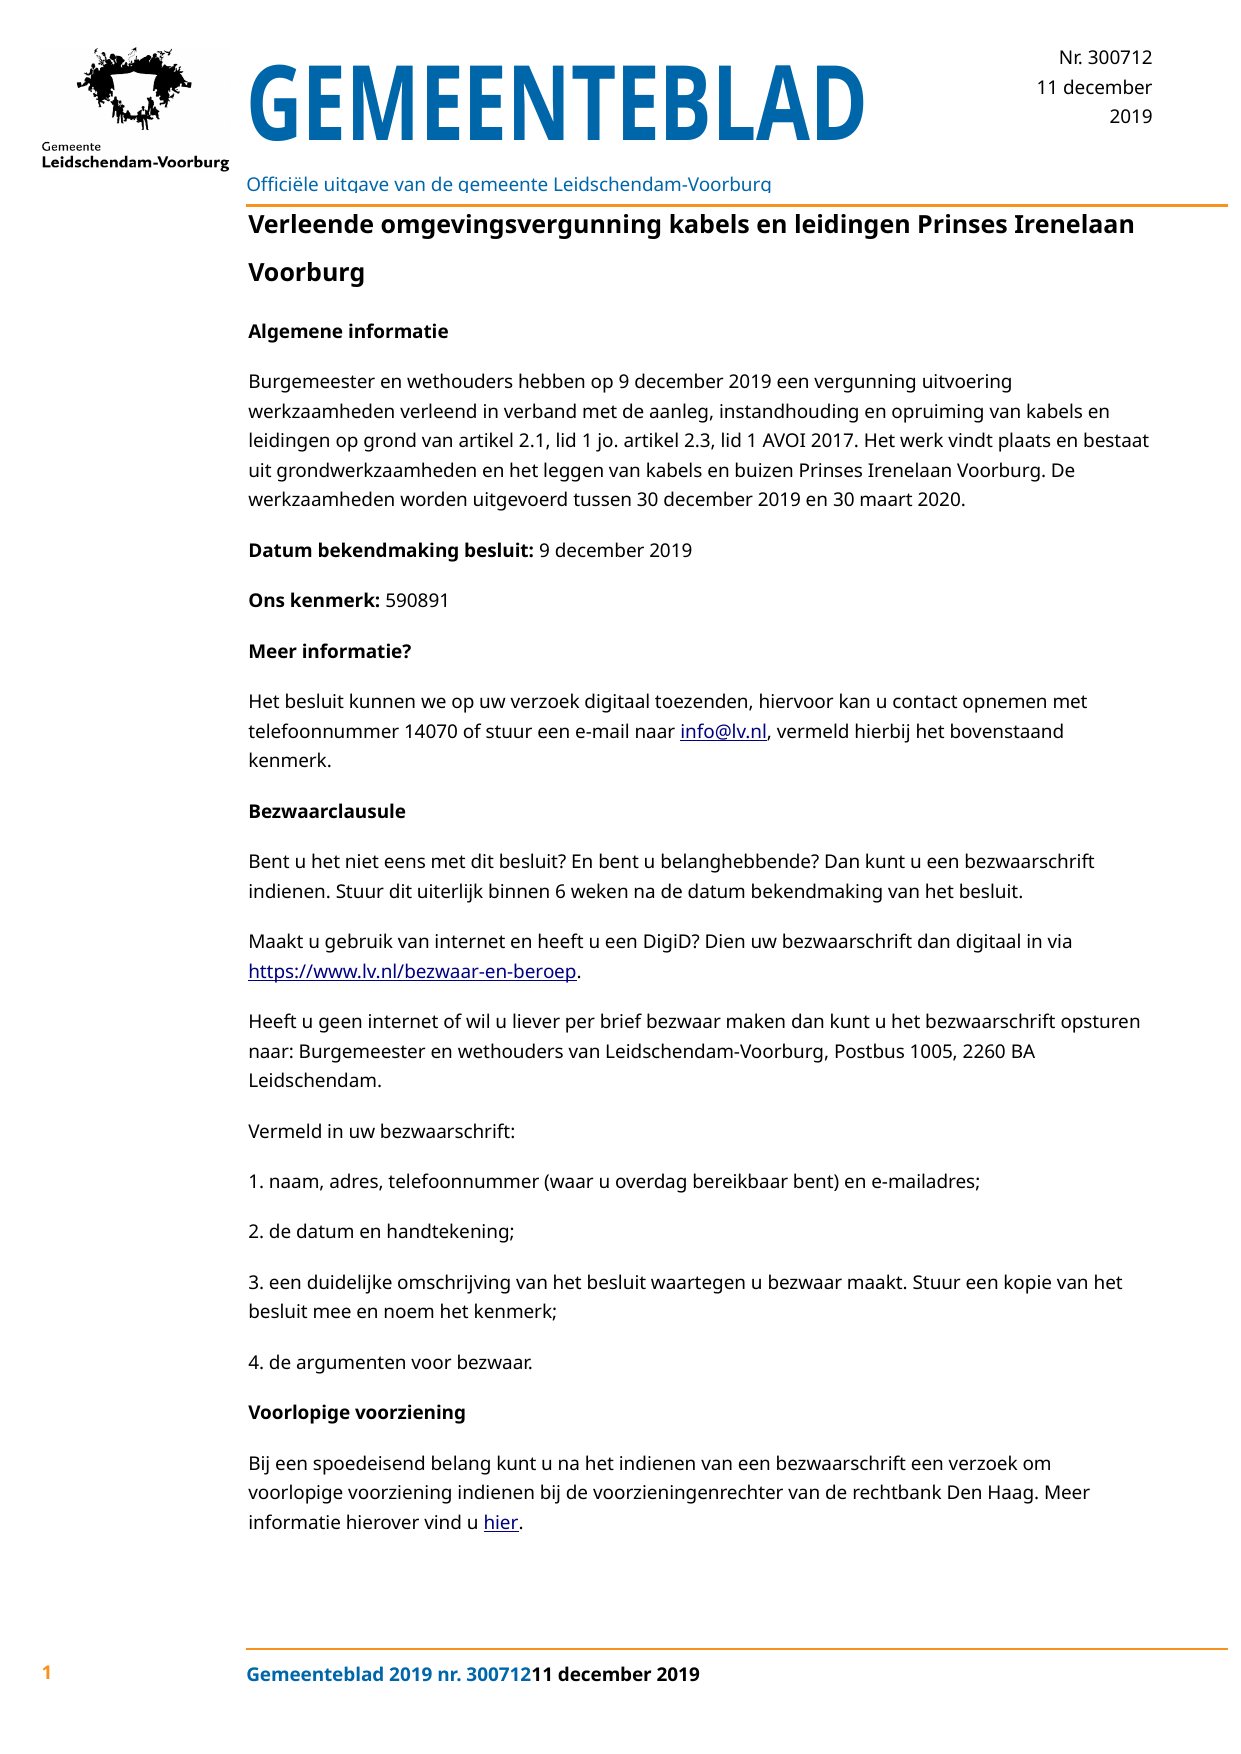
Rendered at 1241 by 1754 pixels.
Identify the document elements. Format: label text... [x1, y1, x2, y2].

text Bent u het niet eens met dit besluit? En bent u belanghebbende? Dan kunt u een bezwaarschrift indienen. Stuur dit uiterlijk binnen 6 weken na de datum bekendmaking van het besluit. [248, 848, 1152, 904]
text Bezwaarclausule [248, 798, 1152, 824]
text Vermeld in uw bezwaarschrift: [248, 1118, 1152, 1144]
text Heeft u geen internet of wil u liever per brief bezwaar maken dan kunt u het bezwaarschrift opsturen naar: Burgemeester en wethouders van Leidschendam-Voorburg, Postbus 1005, 2260 BA Leidschendam. [248, 1008, 1152, 1093]
text Datum bekendmaking besluit: 9 december 2019 [248, 537, 1152, 563]
text Meer informatie? [248, 638, 1152, 664]
text 1. naam, adres, telefoonnummer (waar u overdag bereikbaar bent) en e-mailadres; [248, 1168, 1152, 1194]
text 2. de datum en handtekening; [248, 1219, 1152, 1244]
text Verleende omgevingsvergunning kabels en leidingen Prinses Irenelaan Voorburg [248, 207, 1152, 288]
text Bij een spoedeisend belang kunt u na het indienen van een bezwaarschrift een verzoek om voorlopige voorziening indienen bij de voorzieningenrechter van de rechtbank Den Haag. Meer informatie hierover vind u hier. [248, 1450, 1152, 1535]
text Burgemeester en wethouders hebben op 9 december 2019 een vergunning uitvoering werkzaamheden verleend in verband met de aanleg, instandhouding en opruiming van kabels en leidingen op grond van artikel 2.1, lid 1 jo. artikel 2.3, lid 1 AVOI 2017. Het werk vindt plaats en bestaat uit grondwerkzaamheden en het leggen van kabels en buizen Prinses Irenelaan Voorburg. De werkzaamheden worden uitgevoerd tussen 30 december 2019 en 30 maart 2020. [248, 368, 1152, 512]
text 3. een duidelijke omschrijving van het besluit waartegen u bezwaar maakt. Stuur een kopie van het besluit mee en noem het kenmerk; [248, 1269, 1152, 1324]
text Maakt u gebruik van internet en heeft u een DigiD? Dien uw bezwaarschrift dan digitaal in via https://www.lv.nl/bezwaar-en-beroep. [248, 928, 1152, 984]
text Algemene informatie [248, 318, 1152, 344]
text Voorlopige voorziening [248, 1399, 1152, 1425]
text Het besluit kunnen we op uw verzoek digitaal toezenden, hiervoor kan u contact opnemen met telefoonnummer 14070 of stuur een e-mail naar info@lv.nl, vermeld hierbij het bovenstaand kenmerk. [248, 688, 1152, 773]
text Ons kenmerk: 590891 [248, 587, 1152, 613]
text 4. de argumenten voor bezwaar. [248, 1349, 1152, 1375]
picture [41, 47, 231, 172]
